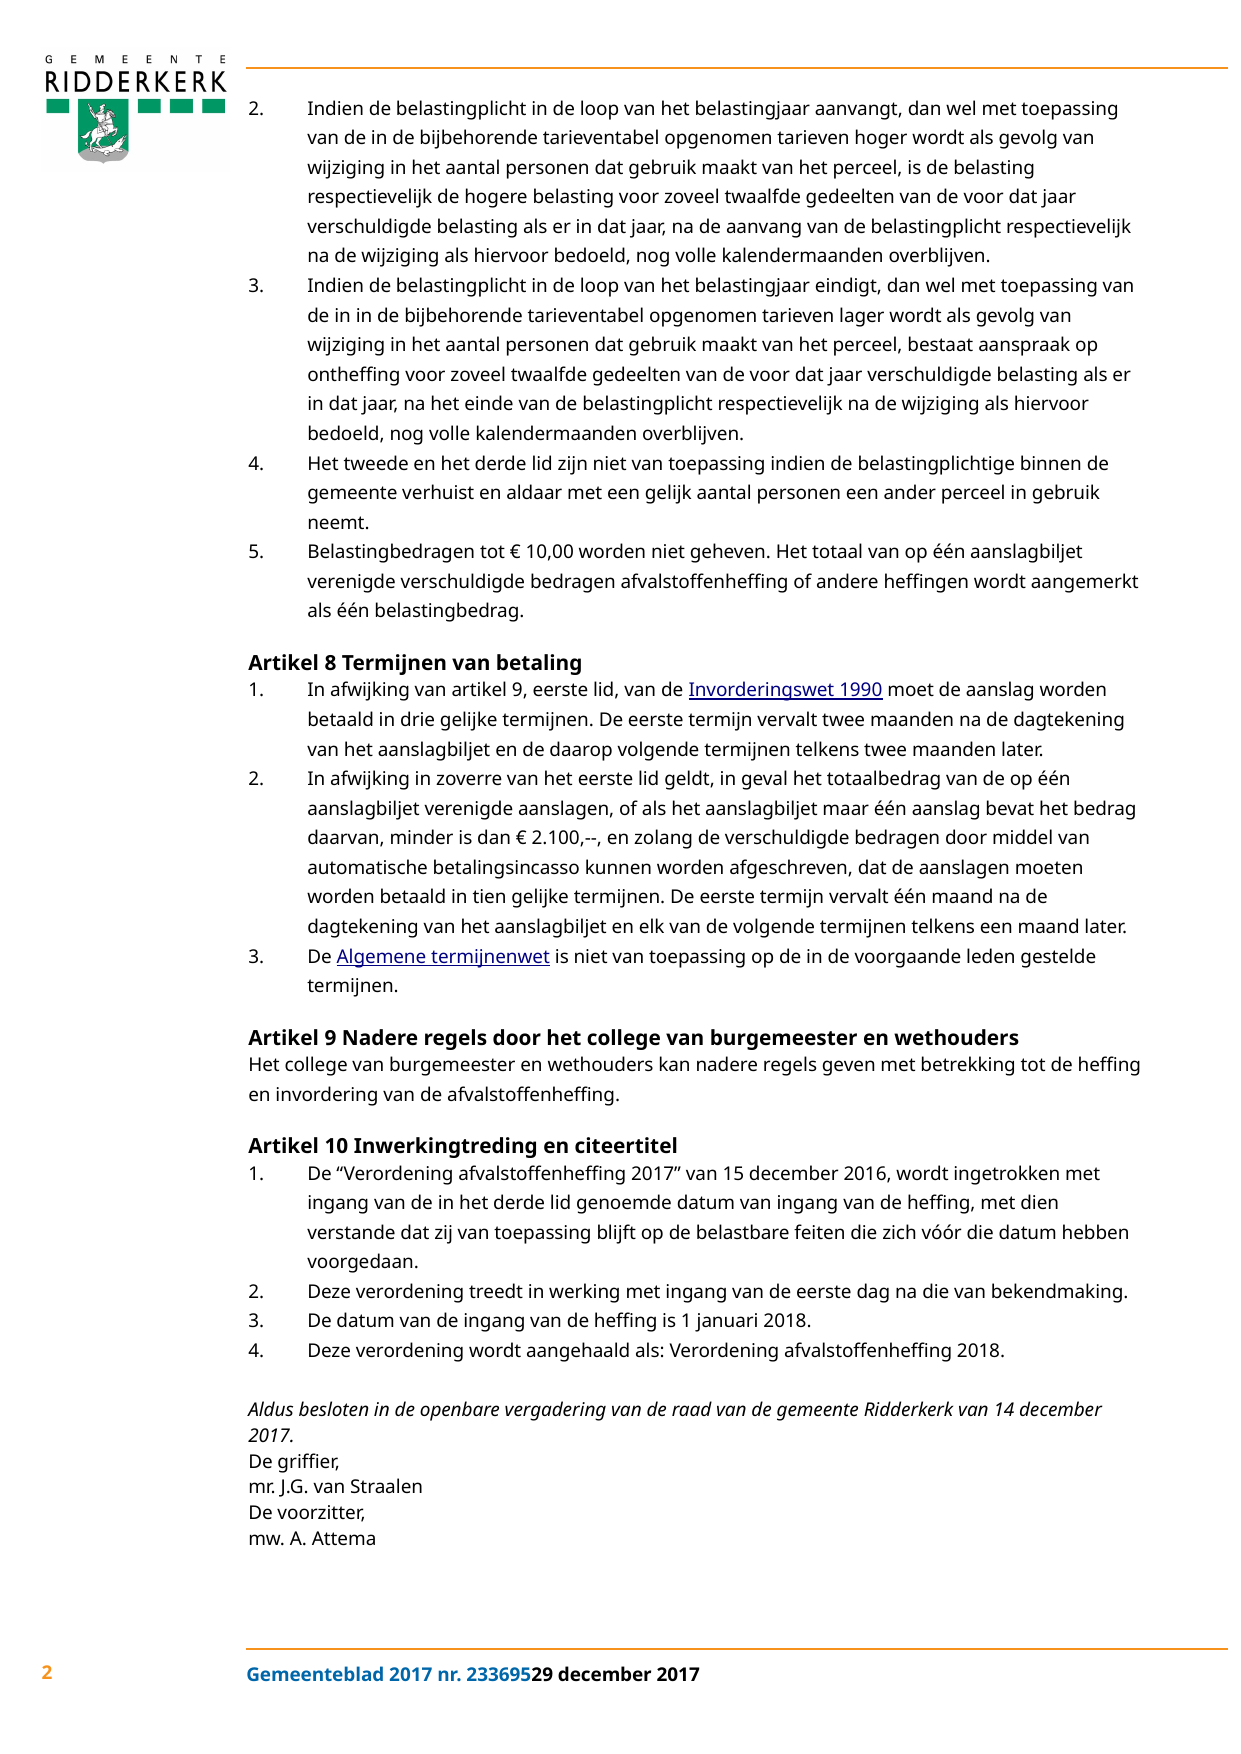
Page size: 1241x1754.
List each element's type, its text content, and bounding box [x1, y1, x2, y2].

list Deze verordening treedt in werking met ingang van de eerste dag na die van bekendmaking. [248, 1278, 1152, 1304]
list In afwijking van artikel 9, eerste lid, van de Invorderingswet 1990 moet de aanslag worden betaald in drie gelijke termijnen. De eerste termijn vervalt twee maanden na de dagtekening van het aanslagbiljet en de daarop volgende termijnen telkens twee maanden later. [248, 677, 1152, 761]
text Het college van burgemeester en wethouders kan nadere regels geven met betrekking tot de heffing en invordering van de afvalstoffenheffing. [248, 1051, 1152, 1107]
text mw. A. Attema [248, 1525, 1152, 1551]
list Het tweede en het derde lid zijn niet van toepassing indien de belastingplichtige binnen de gemeente verhuist en aldaar met een gelijk aantal personen een ander perceel in gebruik neemt. [248, 450, 1152, 535]
text De griffier, [248, 1448, 1152, 1473]
list De “Verordening afvalstoffenheffing 2017” van 15 december 2016, wordt ingetrokken met ingang van de in het derde lid genoemde datum van ingang van de heffing, met dien verstande dat zij van toepassing blijft op de belastbare feiten die zich vóór die datum hebben voorgedaan. [248, 1160, 1152, 1274]
text Aldus besloten in de openbare vergadering van de raad van de gemeente Ridderkerk van 14 december 2017. [248, 1396, 1152, 1448]
list Indien de belastingplicht in de loop van het belastingjaar aanvangt, dan wel met toepassing van de in de bijbehorende tarieventabel opgenomen tarieven hoger wordt als gevolg van wijziging in het aantal personen dat gebruik maakt van het perceel, is de belasting respectievelijk de hogere belasting voor zoveel twaalfde gedeelten van de voor dat jaar verschuldigde belasting als er in dat jaar, na de aanvang van de belastingplicht respectievelijk na de wijziging als hiervoor bedoeld, nog volle kalendermaanden overblijven. [248, 95, 1152, 268]
list Deze verordening wordt aangehaald als: Verordening afvalstoffenheffing 2018. [248, 1337, 1152, 1363]
list Belastingbedragen tot € 10,00 worden niet geheven. Het totaal van op één aanslagbiljet verenigde verschuldigde bedragen afvalstoffenheffing of andere heffingen wordt aangemerkt als één belastingbedrag. [248, 538, 1152, 623]
picture [41, 47, 231, 172]
list De Algemene termijnenwet is niet van toepassing op de in de voorgaande leden gestelde termijnen. [248, 943, 1152, 998]
text Artikel 8 Termijnen van betaling [248, 648, 1152, 677]
text Artikel 9 Nadere regels door het college van burgemeester en wethouders [248, 1023, 1152, 1051]
text Artikel 10 Inwerkingtreding en citeertitel [248, 1131, 1152, 1160]
list De datum van de ingang van de heffing is 1 januari 2018. [248, 1308, 1152, 1333]
text De voorzitter, [248, 1499, 1152, 1525]
text mr. J.G. van Straalen [248, 1473, 1152, 1499]
list Indien de belastingplicht in de loop van het belastingjaar eindigt, dan wel met toepassing van de in in de bijbehorende tarieventabel opgenomen tarieven lager wordt als gevolg van wijziging in het aantal personen dat gebruik maakt van het perceel, bestaat aanspraak op ontheffing voor zoveel twaalfde gedeelten van de voor dat jaar verschuldigde belasting als er in dat jaar, na het einde van de belastingplicht respectievelijk na de wijziging als hiervoor bedoeld, nog volle kalendermaanden overblijven. [248, 272, 1152, 446]
list In afwijking in zoverre van het eerste lid geldt, in geval het totaalbedrag van de op één aanslagbiljet verenigde aanslagen, of als het aanslagbiljet maar één aanslag bevat het bedrag daarvan, minder is dan € 2.100,--, en zolang de verschuldigde bedragen door middel van automatische betalingsincasso kunnen worden afgeschreven, dat de aanslagen moeten worden betaald in tien gelijke termijnen. De eerste termijn vervalt één maand na de dagtekening van het aanslagbiljet en elk van de volgende termijnen telkens een maand later. [248, 765, 1152, 939]
